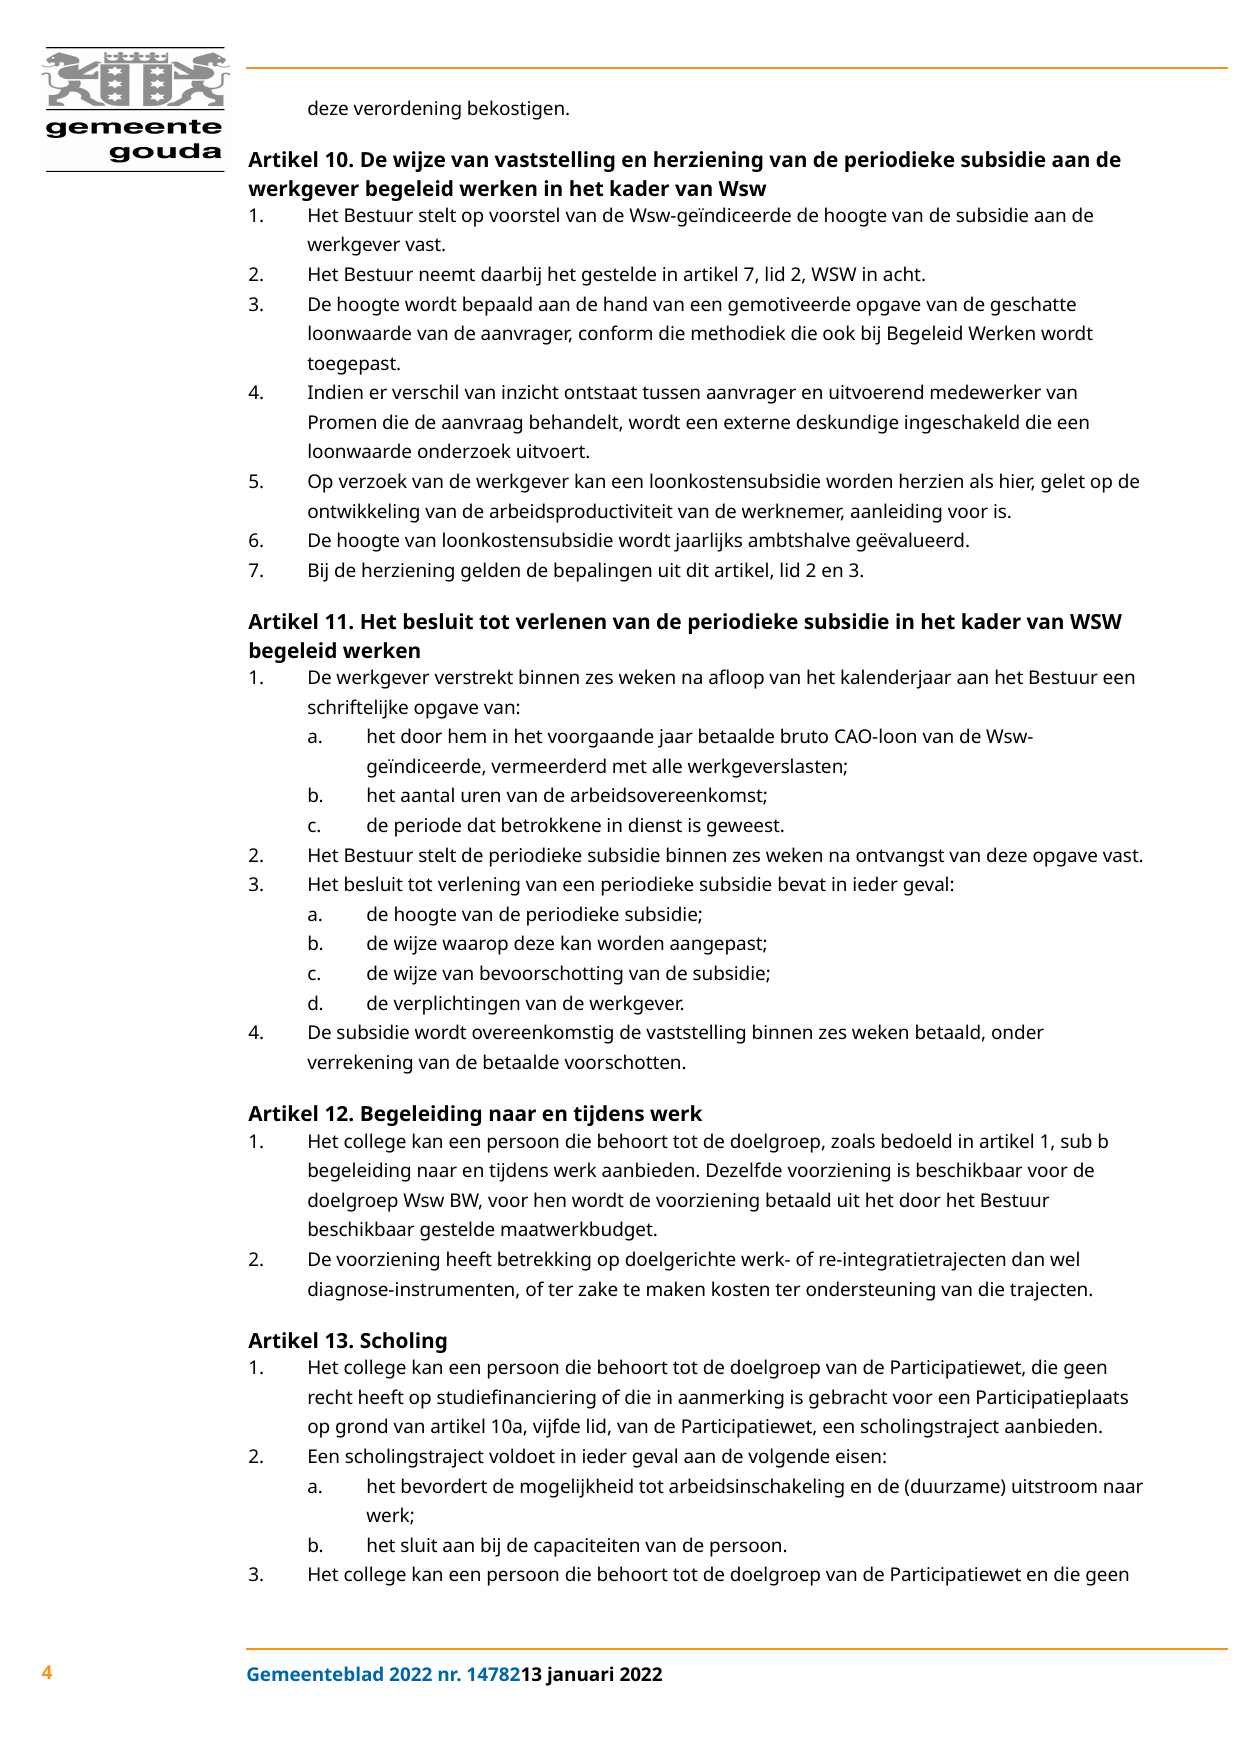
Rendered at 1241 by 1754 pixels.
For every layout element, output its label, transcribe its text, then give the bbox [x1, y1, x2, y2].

list Een scholingstraject voldoet in ieder geval aan de volgende eisen: [248, 1443, 1152, 1469]
list deze verordening bekostigen. [248, 95, 1152, 121]
list Het college kan een persoon die behoort tot de doelgroep van de Participatiewet en die geen [248, 1562, 1152, 1587]
list De subsidie wordt overeenkomstig de vaststelling binnen zes weken betaald, onder verrekening van de betaalde voorschotten. [248, 1019, 1152, 1075]
list het door hem in het voorgaande jaar betaalde bruto CAO-loon van de Wsw-geïndiceerde, vermeerderd met alle werkgeverslasten; [307, 723, 1152, 779]
list het aantal uren van de arbeidsovereenkomst; [307, 783, 1152, 808]
list Het besluit tot verlening van een periodieke subsidie bevat in ieder geval: [248, 871, 1152, 897]
text Artikel 13. Scholing [248, 1326, 1152, 1354]
text Artikel 10. De wijze van vaststelling en herziening van de periodieke subsidie aan de werkgever begeleid werken in het kader van Wsw [248, 145, 1152, 202]
picture [41, 47, 231, 172]
list De werkgever verstrekt binnen zes weken na afloop van het kalenderjaar aan het Bestuur een schriftelijke opgave van: [248, 664, 1152, 720]
list Indien er verschil van inzicht ontstaat tussen aanvrager en uitvoerend medewerker van Promen die de aanvraag behandelt, wordt een externe deskundige ingeschakeld die een loonwaarde onderzoek uitvoert. [248, 379, 1152, 464]
list De voorziening heeft betrekking op doelgerichte werk- of re-integratietrajecten dan wel diagnose-instrumenten, of ter zake te maken kosten ter ondersteuning van die trajecten. [248, 1246, 1152, 1301]
list de periode dat betrokkene in dienst is geweest. [307, 812, 1152, 838]
list de wijze waarop deze kan worden aangepast; [307, 931, 1152, 956]
list Bij de herziening gelden de bepalingen uit dit artikel, lid 2 en 3. [248, 557, 1152, 583]
list Het college kan een persoon die behoort tot de doelgroep, zoals bedoeld in artikel 1, sub b begeleiding naar en tijdens werk aanbieden. Dezelfde voorziening is beschikbaar voor de doelgroep Wsw BW, voor hen wordt de voorziening betaald uit het door het Bestuur beschikbaar gestelde maatwerkbudget. [248, 1128, 1152, 1242]
list Het college kan een persoon die behoort tot de doelgroep van de Participatiewet, die geen recht heeft op studiefinanciering of die in aanmerking is gebracht voor een Participatieplaats op grond van artikel 10a, vijfde lid, van de Participatiewet, een scholingstraject aanbieden. [248, 1354, 1152, 1439]
text Artikel 11. Het besluit tot verlenen van de periodieke subsidie in het kader van WSW begeleid werken [248, 607, 1152, 664]
text Artikel 12. Begeleiding naar en tijdens werk [248, 1099, 1152, 1128]
list de verplichtingen van de werkgever. [307, 990, 1152, 1016]
list Het Bestuur stelt op voorstel van de Wsw-geïndiceerde de hoogte van de subsidie aan de werkgever vast. [248, 202, 1152, 257]
list Op verzoek van de werkgever kan een loonkostensubsidie worden herzien als hier, gelet op de ontwikkeling van de arbeidsproductiviteit van de werknemer, aanleiding voor is. [248, 468, 1152, 524]
list het bevordert de mogelijkheid tot arbeidsinschakeling en de (duurzame) uitstroom naar werk; [307, 1473, 1152, 1528]
list de wijze van bevoorschotting van de subsidie; [307, 960, 1152, 986]
list De hoogte wordt bepaald aan de hand van een gemotiveerde opgave van de geschatte loonwaarde van de aanvrager, conform die methodiek die ook bij Begeleid Werken wordt toegepast. [248, 291, 1152, 376]
list het sluit aan bij de capaciteiten van de persoon. [307, 1532, 1152, 1558]
list de hoogte van de periodieke subsidie; [307, 901, 1152, 927]
list De hoogte van loonkostensubsidie wordt jaarlijks ambtshalve geëvalueerd. [248, 527, 1152, 553]
list Het Bestuur neemt daarbij het gestelde in artikel 7, lid 2, WSW in acht. [248, 261, 1152, 287]
list Het Bestuur stelt de periodieke subsidie binnen zes weken na ontvangst van deze opgave vast. [248, 842, 1152, 868]
